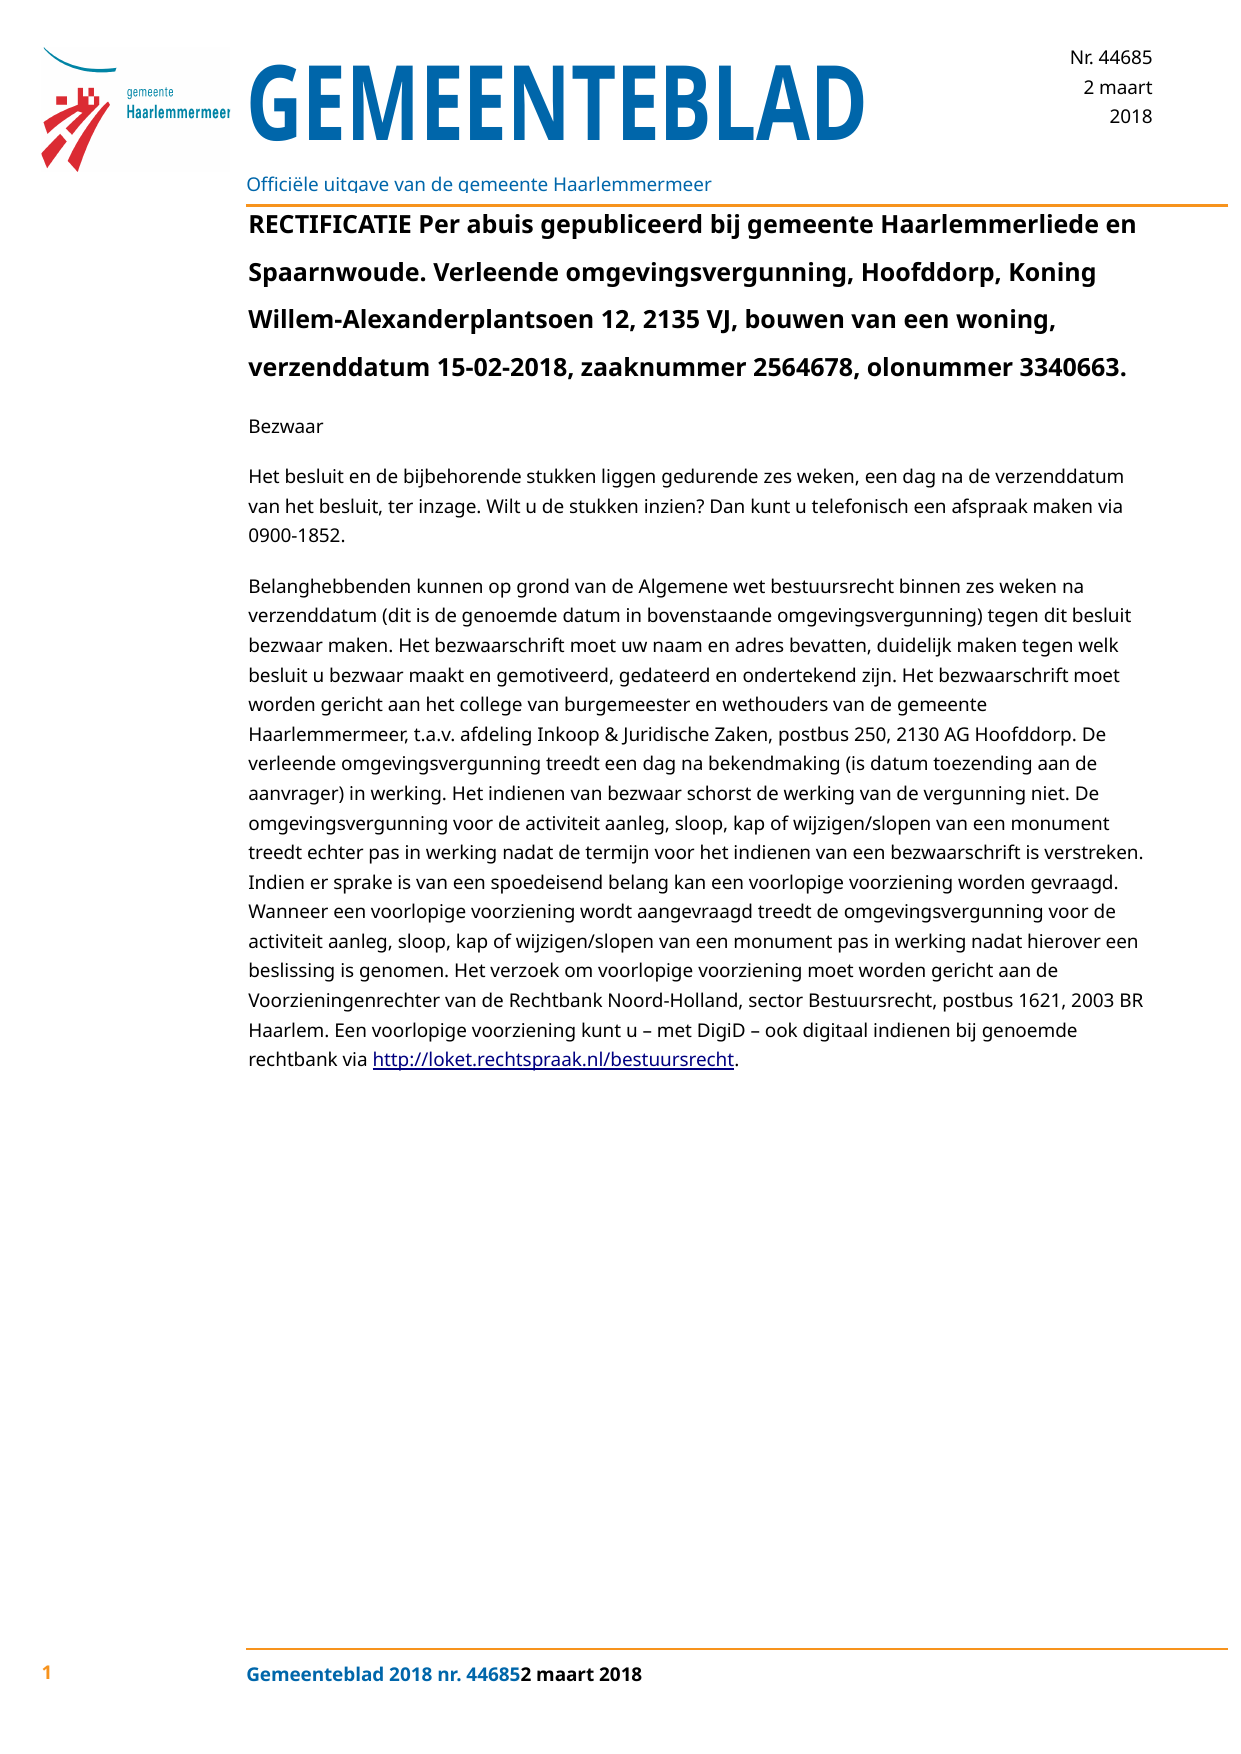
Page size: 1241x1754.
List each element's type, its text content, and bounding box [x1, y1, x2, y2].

text Bezwaar [248, 413, 1152, 439]
text RECTIFICATIE Per abuis gepubliceerd bij gemeente Haarlemmerliede en Spaarnwoude. Verleende omgevingsvergunning, Hoofddorp, Koning Willem-Alexanderplantsoen 12, 2135 VJ, bouwen van een woning, verzenddatum 15-02-2018, zaaknummer 2564678, olonummer 3340663. [248, 207, 1152, 384]
text Het besluit en de bijbehorende stukken liggen gedurende zes weken, een dag na de verzenddatum van het besluit, ter inzage. Wilt u de stukken inzien? Dan kunt u telefonisch een afspraak maken via 0900-1852. [248, 463, 1152, 548]
picture [41, 47, 231, 172]
text Belanghebbenden kunnen op grond van de Algemene wet bestuursrecht binnen zes weken na verzenddatum (dit is de genoemde datum in bovenstaande omgevingsvergunning) tegen dit besluit bezwaar maken. Het bezwaarschrift moet uw naam en adres bevatten, duidelijk maken tegen welk besluit u bezwaar maakt en gemotiveerd, gedateerd en ondertekend zijn. Het bezwaarschrift moet worden gericht aan het college van burgemeester en wethouders van de gemeente Haarlemmermeer, t.a.v. afdeling Inkoop & Juridische Zaken, postbus 250, 2130 AG Hoofddorp. De verleende omgevingsvergunning treedt een dag na bekendmaking (is datum toezending aan de aanvrager) in werking. Het indienen van bezwaar schorst de werking van de vergunning niet. De omgevingsvergunning voor de activiteit aanleg, sloop, kap of wijzigen/slopen van een monument treedt echter pas in werking nadat de termijn voor het indienen van een bezwaarschrift is verstreken. Indien er sprake is van een spoedeisend belang kan een voorlopige voorziening worden gevraagd. Wanneer een voorlopige voorziening wordt aangevraagd treedt de omgevingsvergunning voor de activiteit aanleg, sloop, kap of wijzigen/slopen van een monument pas in werking nadat hierover een beslissing is genomen. Het verzoek om voorlopige voorziening moet worden gericht aan de Voorzieningenrechter van de Rechtbank Noord-Holland, sector Bestuursrecht, postbus 1621, 2003 BR Haarlem. Een voorlopige voorziening kunt u – met DigiD – ook digitaal indienen bij genoemde rechtbank via http://loket.rechtspraak.nl/bestuursrecht. [248, 573, 1152, 1072]
